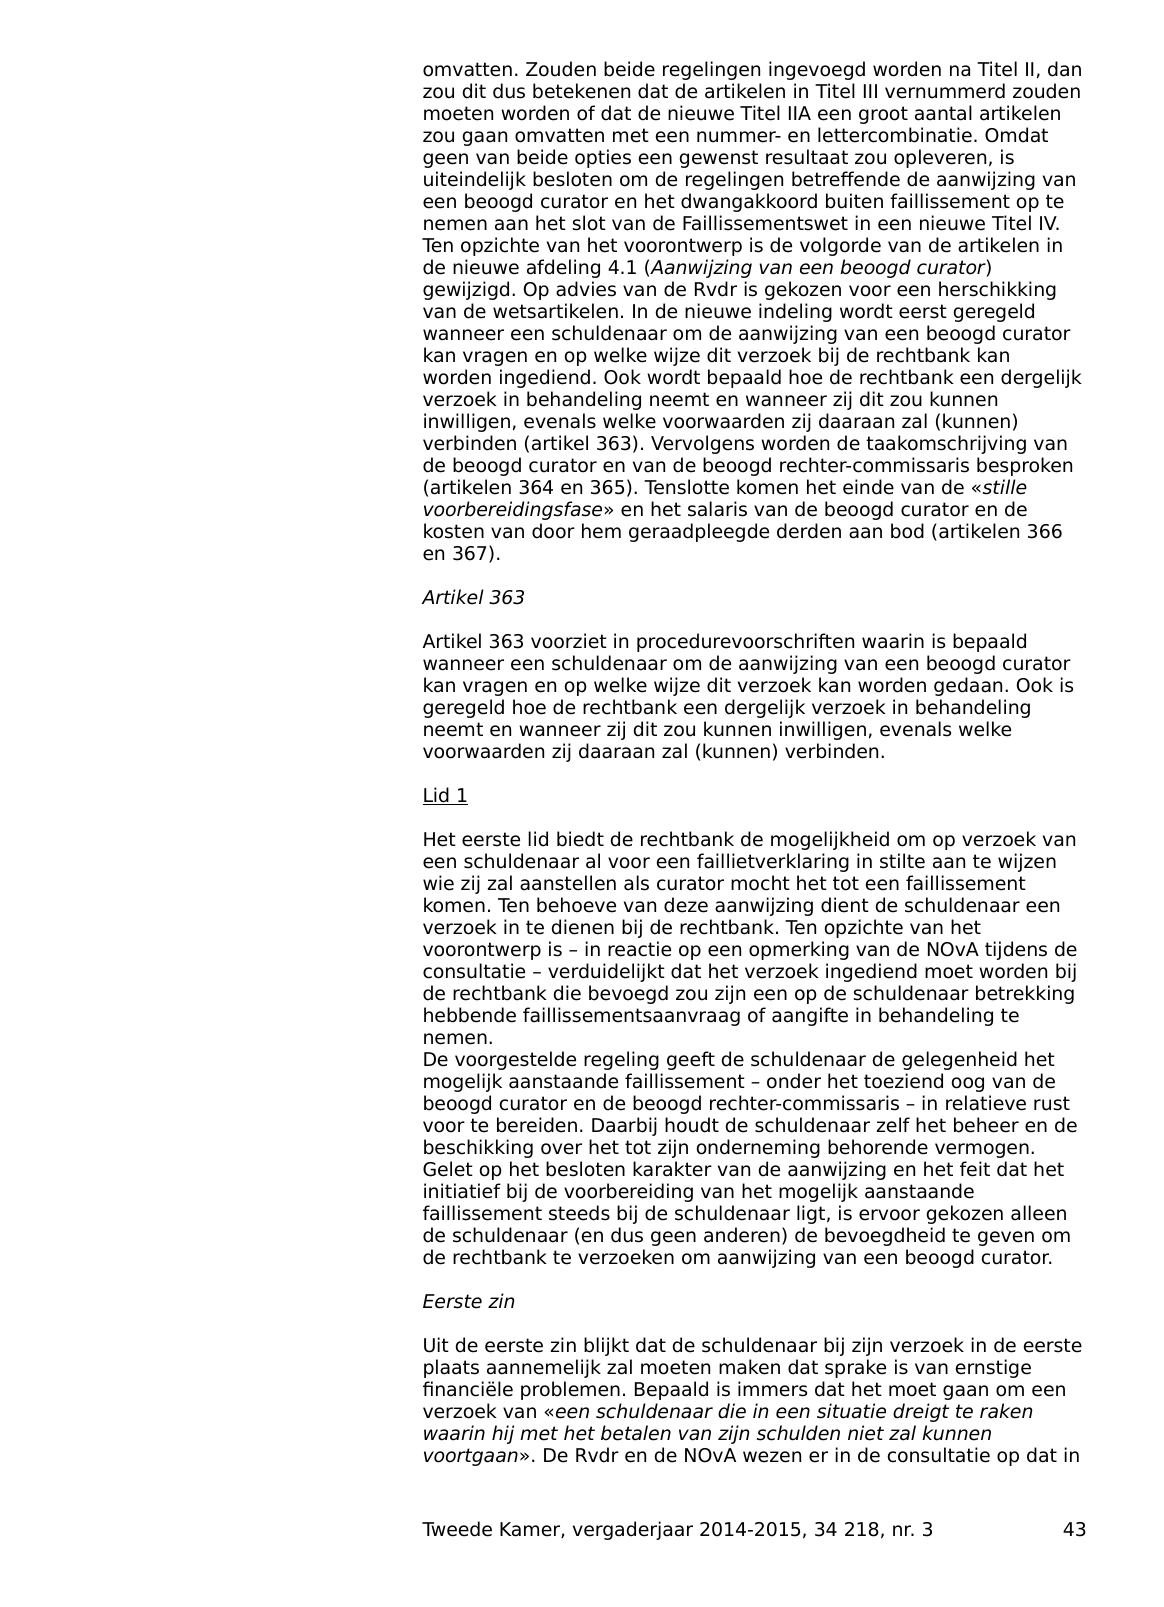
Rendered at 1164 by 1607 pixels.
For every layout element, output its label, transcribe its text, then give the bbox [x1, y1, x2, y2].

text Het eerste lid biedt de rechtbank de mogelijkheid om op verzoek van een schuldenaar al voor een faillietverklaring in stilte aan te wijzen wie zij zal aanstellen als curator mocht het tot een faillissement komen. Ten behoeve van deze aanwijzing dient de schuldenaar een verzoek in te dienen bij de rechtbank. Ten opzichte van het voorontwerp is – in reactie op een opmerking van de NOvA tijdens de consultatie – verduidelijkt dat het verzoek ingediend moet worden bij de rechtbank die bevoegd zou zijn een op de schuldenaar betrekking hebbende faillissementsaanvraag of aangifte in behandeling te nemen. [422, 829, 1087, 1049]
subtitle Lid 1 [422, 785, 1087, 807]
text Ten opzichte van het voorontwerp is de volgorde van de artikelen in de nieuwe afdeling 4.1 (Aanwijzing van een beoogd curator) gewijzigd. Op advies van de Rvdr is gekozen voor een herschikking van de wetsartikelen. In de nieuwe indeling wordt eerst geregeld wanneer een schuldenaar om de aanwijzing van een beoogd curator kan vragen en op welke wijze dit verzoek bij de rechtbank kan worden ingediend. Ook wordt bepaald hoe de rechtbank een dergelijk verzoek in behandeling neemt en wanneer zij dit zou kunnen inwilligen, evenals welke voorwaarden zij daaraan zal (kunnen) verbinden (artikel 363). Vervolgens worden de taakomschrijving van de beoogd curator en van de beoogd rechter-commissaris besproken (artikelen 364 en 365). Tenslotte komen het einde van de «stille voorbereidingsfase» en het salaris van de beoogd curator en de kosten van door hem geraadpleegde derden aan bod (artikelen 366 en 367). [422, 235, 1087, 564]
text Artikel 363 voorziet in procedurevoorschriften waarin is bepaald wanneer een schuldenaar om de aanwijzing van een beoogd curator kan vragen en op welke wijze dit verzoek kan worden gedaan. Ook is geregeld hoe de rechtbank een dergelijk verzoek in behandeling neemt en wanneer zij dit zou kunnen inwilligen, evenals welke voorwaarden zij daaraan zal (kunnen) verbinden. [422, 631, 1087, 763]
subtitle Eerste zin [422, 1291, 1087, 1313]
text Uit de eerste zin blijkt dat de schuldenaar bij zijn verzoek in de eerste plaats aannemelijk zal moeten maken dat sprake is van ernstige financiële problemen. Bepaald is immers dat het moet gaan om een verzoek van «een schuldenaar die in een situatie dreigt te raken waarin hij met het betalen van zijn schulden niet zal kunnen voortgaan». De Rvdr en de NOvA wezen er in de consultatie op dat in [422, 1335, 1087, 1467]
text omvatten. Zouden beide regelingen ingevoegd worden na Titel II, dan zou dit dus betekenen dat de artikelen in Titel III vernummerd zouden moeten worden of dat de nieuwe Titel IIA een groot aantal artikelen zou gaan omvatten met een nummer- en lettercombinatie. Omdat geen van beide opties een gewenst resultaat zou opleveren, is uiteindelijk besloten om de regelingen betreffende de aanwijzing van een beoogd curator en het dwangakkoord buiten faillissement op te nemen aan het slot van de Faillissementswet in een nieuwe Titel IV. [422, 59, 1087, 235]
subtitle Artikel 363 [422, 587, 1087, 609]
text De voorgestelde regeling geeft de schuldenaar de gelegenheid het mogelijk aanstaande faillissement – onder het toeziend oog van de beoogd curator en de beoogd rechter-commissaris – in relatieve rust voor te bereiden. Daarbij houdt de schuldenaar zelf het beheer en de beschikking over het tot zijn onderneming behorende vermogen. Gelet op het besloten karakter van de aanwijzing en het feit dat het initiatief bij de voorbereiding van het mogelijk aanstaande faillissement steeds bij de schuldenaar ligt, is ervoor gekozen alleen de schuldenaar (en dus geen anderen) de bevoegdheid te geven om de rechtbank te verzoeken om aanwijzing van een beoogd curator. [422, 1049, 1087, 1269]
